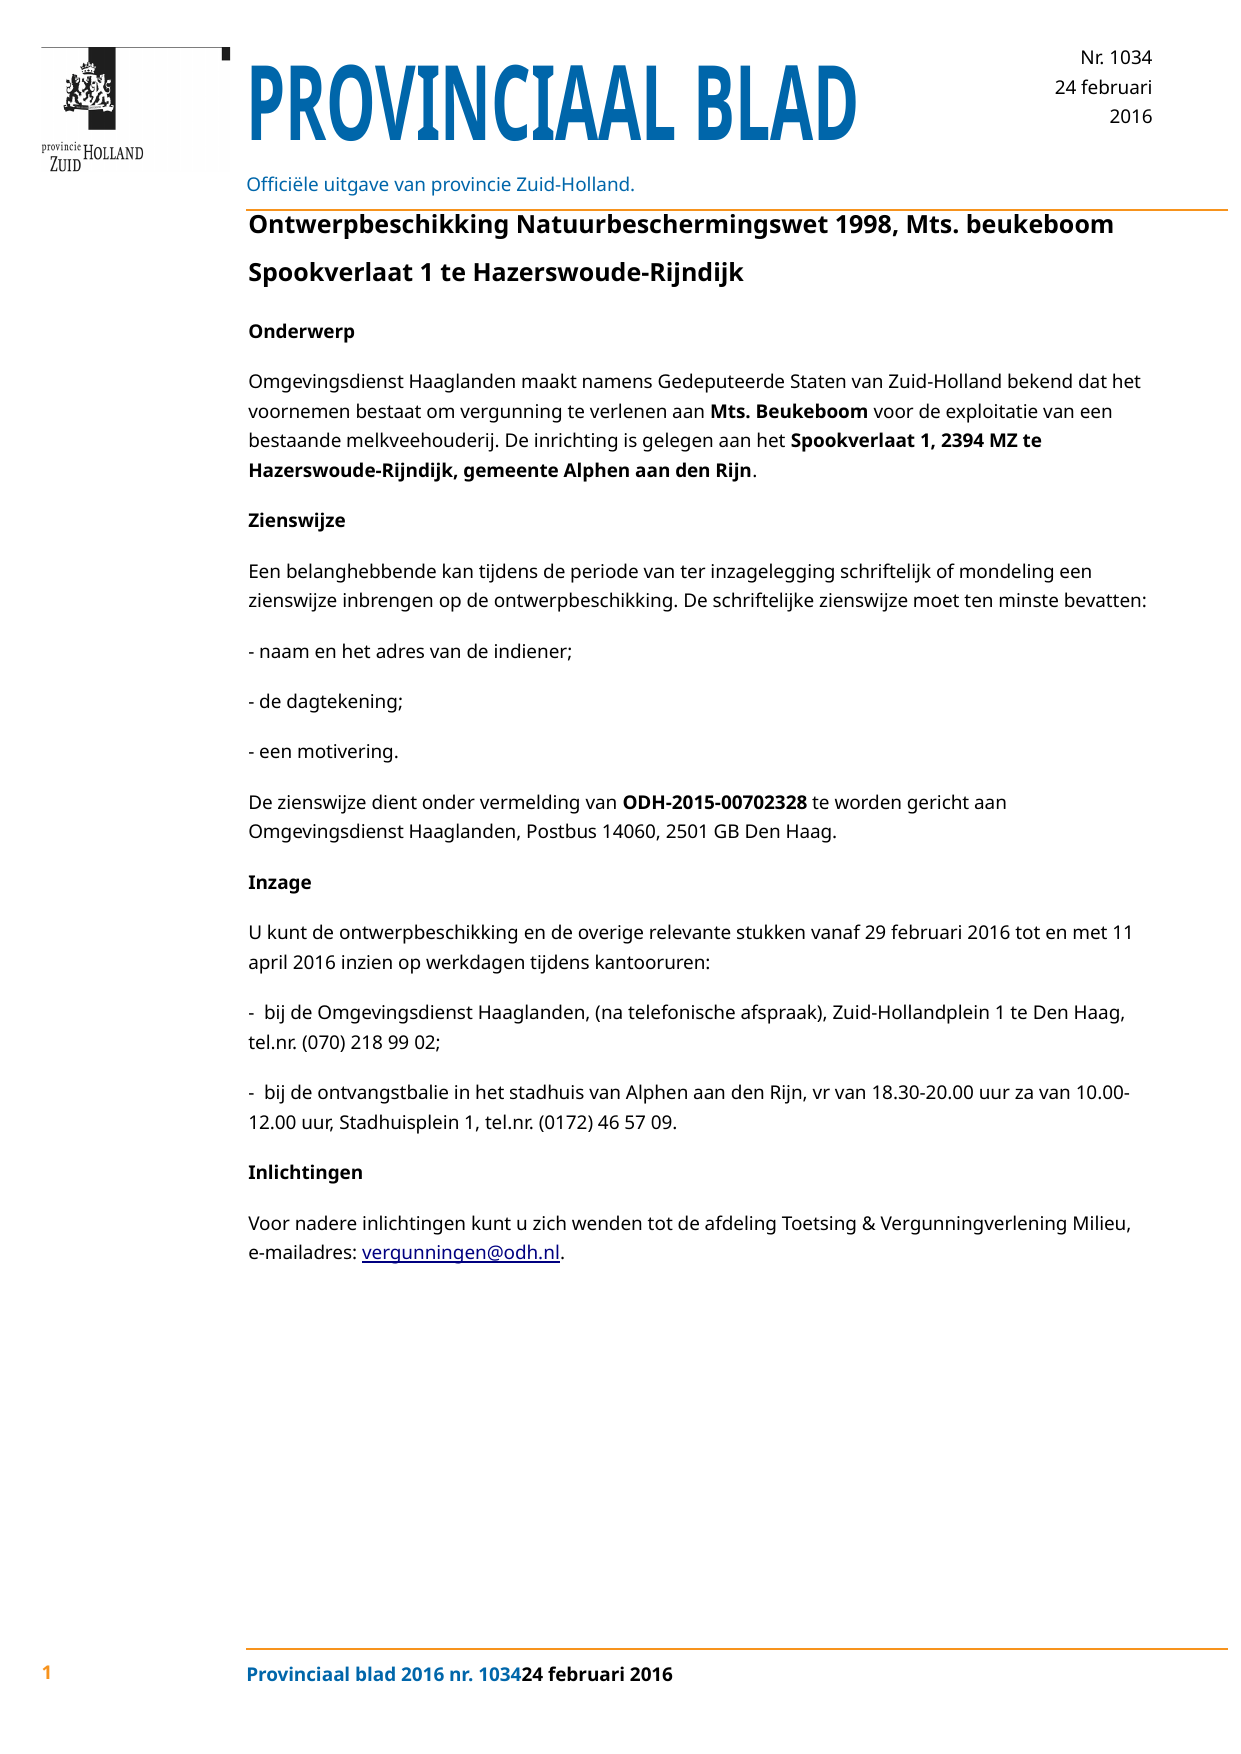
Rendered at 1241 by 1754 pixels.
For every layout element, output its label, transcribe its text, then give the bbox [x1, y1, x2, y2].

text De zienswijze dient onder vermelding van ODH-2015-00702328 te worden gericht aan Omgevingsdienst Haaglanden, Postbus 14060, 2501 GB Den Haag. [248, 789, 1152, 844]
text Inzage [248, 869, 1152, 895]
text - bij de Omgevingsdienst Haaglanden, (na telefonische afspraak), Zuid-Hollandplein 1 te Den Haag, tel.nr. (070) 218 99 02; [248, 999, 1152, 1055]
text Een belanghebbende kan tijdens de periode van ter inzagelegging schriftelijk of mondeling een zienswijze inbrengen op de ontwerpbeschikking. De schriftelijke zienswijze moet ten minste bevatten: [248, 558, 1152, 613]
text - bij de ontvangstbalie in het stadhuis van Alphen aan den Rijn, vr van 18.30-20.00 uur za van 10.00-12.00 uur, Stadhuisplein 1, tel.nr. (0172) 46 57 09. [248, 1079, 1152, 1135]
text - de dagtekening; [248, 688, 1152, 714]
text - naam en het adres van de indiener; [248, 638, 1152, 664]
text Omgevingsdienst Haaglanden maakt namens Gedeputeerde Staten van Zuid-Holland bekend dat het voornemen bestaat om vergunning te verlenen aan Mts. Beukeboom voor de exploitatie van een bestaande melkveehouderij. De inrichting is gelegen aan het Spookverlaat 1, 2394 MZ te Hazerswoude-Rijndijk, gemeente Alphen aan den Rijn. [248, 368, 1152, 483]
text Onderwerp [248, 318, 1152, 344]
text Inlichtingen [248, 1159, 1152, 1185]
picture [41, 47, 231, 172]
text U kunt de ontwerpbeschikking en de overige relevante stukken vanaf 29 februari 2016 tot en met 11 april 2016 inzien op werkdagen tijdens kantooruren: [248, 919, 1152, 975]
text Zienswijze [248, 507, 1152, 533]
text Ontwerpbeschikking Natuurbeschermingswet 1998, Mts. beukeboom Spookverlaat 1 te Hazerswoude-Rijndijk [248, 211, 1152, 288]
text Voor nadere inlichtingen kunt u zich wenden tot de afdeling Toetsing & Vergunningverlening Milieu, e-mailadres: vergunningen@odh.nl. [248, 1210, 1152, 1265]
text - een motivering. [248, 739, 1152, 764]
